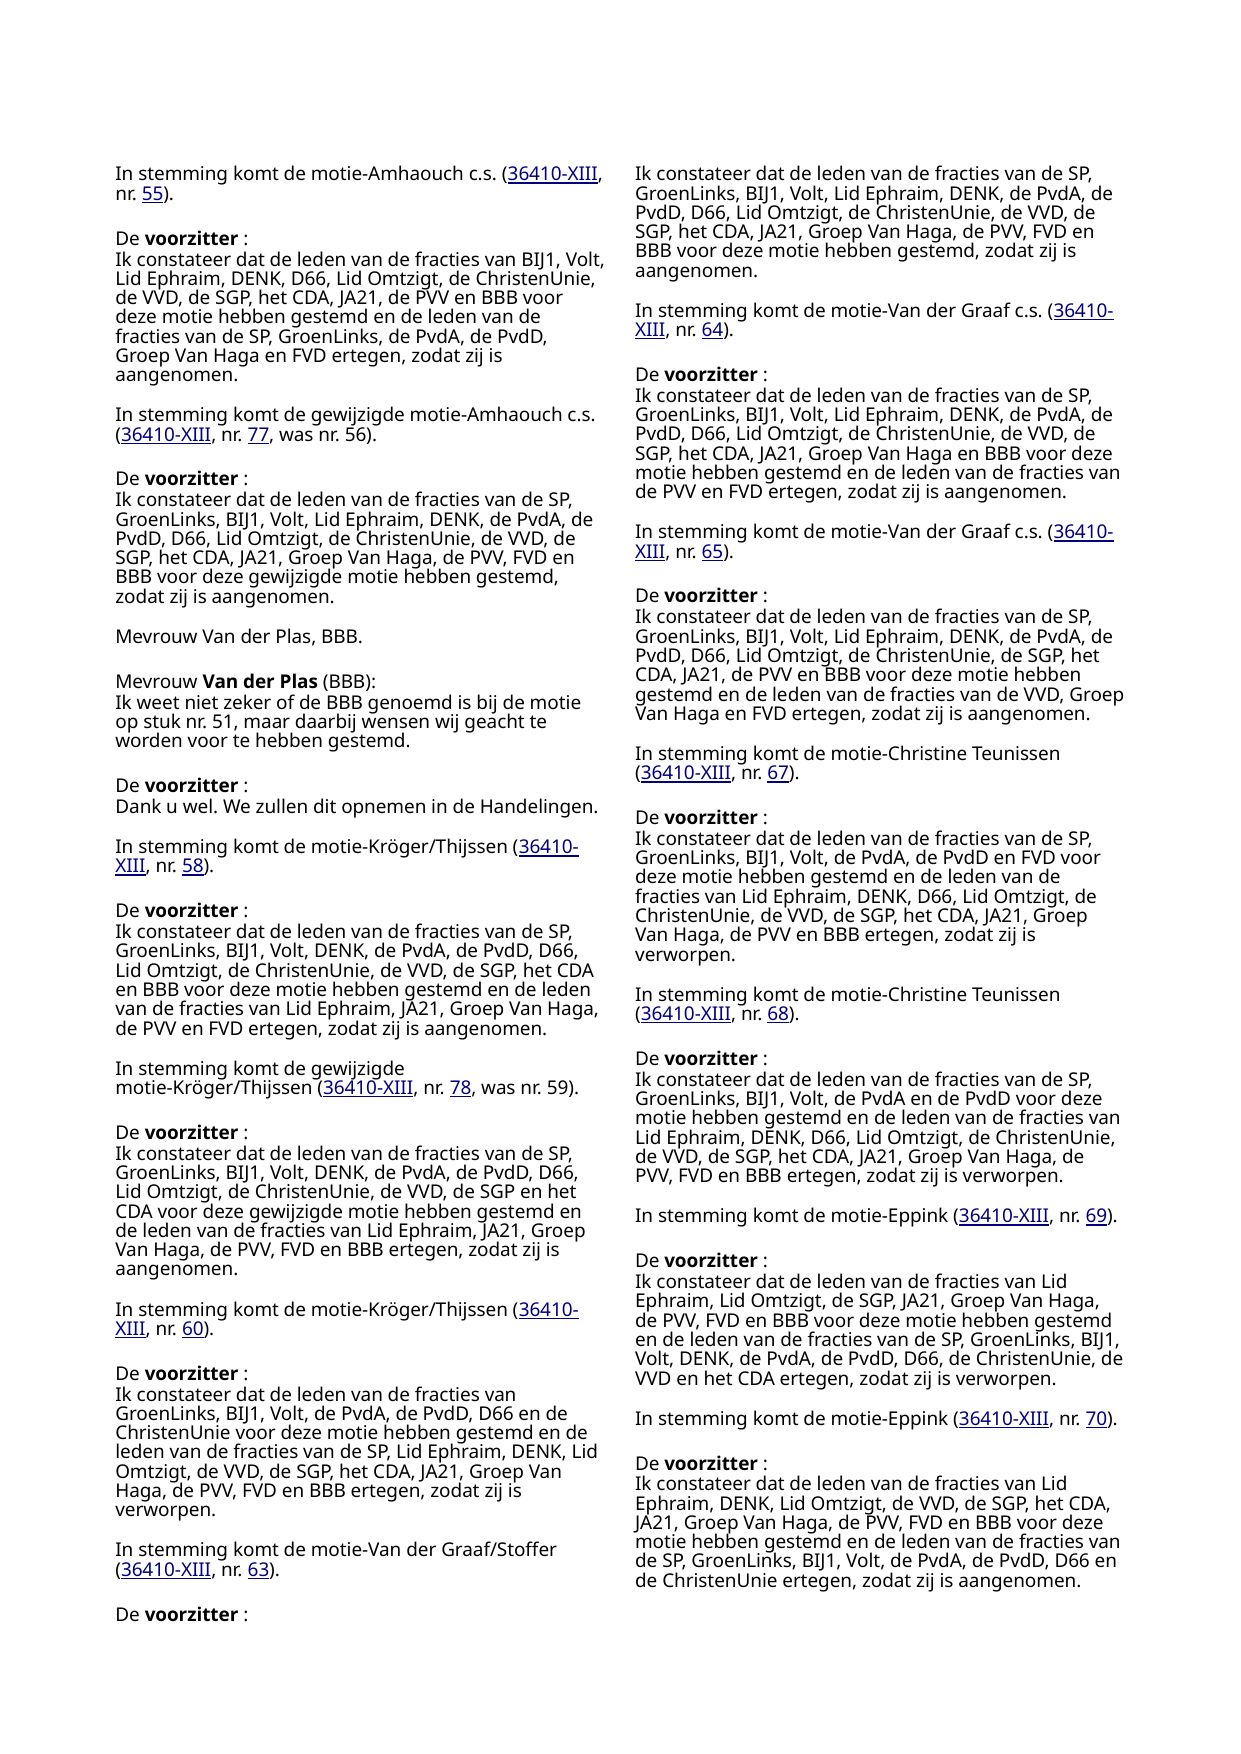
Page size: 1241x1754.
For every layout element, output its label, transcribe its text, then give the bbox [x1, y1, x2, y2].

text De voorzitter : [635, 1450, 1125, 1475]
text Ik constateer dat de leden van de fracties van GroenLinks, BIJ1, Volt, de PvdA, de PvdD, D66 en de ChristenUnie voor deze motie hebben gestemd en de leden van de fracties van de SP, Lid Ephraim, DENK, Lid Omtzigt, de VVD, de SGP, het CDA, JA21, Groep Van Haga, de PVV, FVD en BBB ertegen, zodat zij is verworpen. [115, 1386, 605, 1521]
text De voorzitter : [635, 1247, 1125, 1273]
text In stemming komt de motie-Kröger/Thijssen (36410-XIII, nr. 60). [115, 1301, 605, 1339]
text Mevrouw Van der Plas, BBB. [115, 628, 605, 647]
text Ik constateer dat de leden van de fracties van de SP, GroenLinks, BIJ1, Volt, Lid Ephraim, DENK, de PvdA, de PvdD, D66, Lid Omtzigt, de ChristenUnie, de VVD, de SGP, het CDA, JA21, Groep Van Haga, de PVV, FVD en BBB voor deze motie hebben gestemd, zodat zij is aangenomen. [635, 165, 1125, 281]
text Ik constateer dat de leden van de fracties van de SP, GroenLinks, BIJ1, Volt, Lid Ephraim, DENK, de PvdA, de PvdD, D66, Lid Omtzigt, de ChristenUnie, de SGP, het CDA, JA21, de PVV en BBB voor deze motie hebben gestemd en de leden van de fracties van de VVD, Groep Van Haga en FVD ertegen, zodat zij is aangenomen. [635, 608, 1125, 724]
text Ik weet niet zeker of de BBB genoemd is bij de motie op stuk nr. 51, maar daarbij wensen wij geacht te worden voor te hebben gestemd. [115, 694, 605, 751]
text Ik constateer dat de leden van de fracties van BIJ1, Volt, Lid Ephraim, DENK, D66, Lid Omtzigt, de ChristenUnie, de VVD, de SGP, het CDA, JA21, de PVV en BBB voor deze motie hebben gestemd en de leden van de fracties van de SP, GroenLinks, de PvdA, de PvdD, Groep Van Haga en FVD ertegen, zodat zij is aangenomen. [115, 251, 605, 385]
text In stemming komt de motie-Kröger/Thijssen (36410-XIII, nr. 58). [115, 838, 605, 877]
text In stemming komt de motie-Christine Teunissen (36410-XIII, nr. 68). [635, 986, 1125, 1024]
text De voorzitter : [635, 1045, 1125, 1071]
text In stemming komt de motie-Van der Graaf/Stoffer (36410-XIII, nr. 63). [115, 1541, 605, 1580]
text Ik constateer dat de leden van de fracties van de SP, GroenLinks, BIJ1, Volt, de PvdA, de PvdD en FVD voor deze motie hebben gestemd en de leden van de fracties van Lid Ephraim, DENK, D66, Lid Omtzigt, de ChristenUnie, de VVD, de SGP, het CDA, JA21, Groep Van Haga, de PVV en BBB ertegen, zodat zij is verworpen. [635, 830, 1125, 965]
text Ik constateer dat de leden van de fracties van de SP, GroenLinks, BIJ1, Volt, DENK, de PvdA, de PvdD, D66, Lid Omtzigt, de ChristenUnie, de VVD, de SGP en het CDA voor deze gewijzigde motie hebben gestemd en de leden van de fracties van Lid Ephraim, JA21, Groep Van Haga, de PVV, FVD en BBB ertegen, zodat zij is aangenomen. [115, 1145, 605, 1280]
text In stemming komt de gewijzigde motie-Kröger/Thijssen (36410-XIII, nr. 78, was nr. 59). [115, 1060, 605, 1098]
text De voorzitter : [115, 1360, 605, 1386]
text Ik constateer dat de leden van de fracties van Lid Ephraim, Lid Omtzigt, de SGP, JA21, Groep Van Haga, de PVV, FVD en BBB voor deze motie hebben gestemd en de leden van de fracties van de SP, GroenLinks, BIJ1, Volt, DENK, de PvdA, de PvdD, D66, de ChristenUnie, de VVD en het CDA ertegen, zodat zij is verworpen. [635, 1273, 1125, 1389]
text In stemming komt de motie-Van der Graaf c.s. (36410-XIII, nr. 65). [635, 523, 1125, 562]
text De voorzitter : [115, 225, 605, 251]
text Ik constateer dat de leden van de fracties van de SP, GroenLinks, BIJ1, Volt, Lid Ephraim, DENK, de PvdA, de PvdD, D66, Lid Omtzigt, de ChristenUnie, de VVD, de SGP, het CDA, JA21, Groep Van Haga en BBB voor deze motie hebben gestemd en de leden van de fracties van de PVV en FVD ertegen, zodat zij is aangenomen. [635, 387, 1125, 502]
text De voorzitter : [115, 1119, 605, 1145]
text Dank u wel. We zullen dit opnemen in de Handelingen. [115, 798, 605, 817]
text In stemming komt de gewijzigde motie-Amhaouch c.s. (36410-XIII, nr. 77, was nr. 56). [115, 406, 605, 445]
text In stemming komt de motie-Eppink (36410-XIII, nr. 69). [635, 1207, 1125, 1227]
text De voorzitter : [635, 361, 1125, 387]
text In stemming komt de motie-Christine Teunissen (36410-XIII, nr. 67). [635, 745, 1125, 783]
text Ik constateer dat de leden van de fracties van de SP, GroenLinks, BIJ1, Volt, de PvdA en de PvdD voor deze motie hebben gestemd en de leden van de fracties van Lid Ephraim, DENK, D66, Lid Omtzigt, de ChristenUnie, de VVD, de SGP, het CDA, JA21, Groep Van Haga, de PVV, FVD en BBB ertegen, zodat zij is verworpen. [635, 1071, 1125, 1186]
text Mevrouw Van der Plas (BBB): [115, 668, 605, 694]
text De voorzitter : [635, 583, 1125, 608]
text De voorzitter : [115, 772, 605, 798]
text In stemming komt de motie-Amhaouch c.s. (36410-XIII, nr. 55). [115, 165, 605, 204]
text Ik constateer dat de leden van de fracties van Lid Ephraim, DENK, Lid Omtzigt, de VVD, de SGP, het CDA, JA21, Groep Van Haga, de PVV, FVD en BBB voor deze motie hebben gestemd en de leden van de fracties van de SP, GroenLinks, BIJ1, Volt, de PvdA, de PvdD, D66 en de ChristenUnie ertegen, zodat zij is aangenomen. [635, 1475, 1125, 1591]
text In stemming komt de motie-Van der Graaf c.s. (36410-XIII, nr. 64). [635, 302, 1125, 340]
text Ik constateer dat de leden van de fracties van de SP, GroenLinks, BIJ1, Volt, Lid Ephraim, DENK, de PvdA, de PvdD, D66, Lid Omtzigt, de ChristenUnie, de VVD, de SGP, het CDA, JA21, Groep Van Haga, de PVV, FVD en BBB voor deze gewijzigde motie hebben gestemd, zodat zij is aangenomen. [115, 491, 605, 607]
text De voorzitter : [635, 804, 1125, 830]
text De voorzitter : [115, 466, 605, 491]
text Ik constateer dat de leden van de fracties van de SP, GroenLinks, BIJ1, Volt, DENK, de PvdA, de PvdD, D66, Lid Omtzigt, de ChristenUnie, de VVD, de SGP, het CDA en BBB voor deze motie hebben gestemd en de leden van de fracties van Lid Ephraim, JA21, Groep Van Haga, de PVV en FVD ertegen, zodat zij is aangenomen. [115, 923, 605, 1039]
text De voorzitter : [115, 897, 605, 923]
text In stemming komt de motie-Eppink (36410-XIII, nr. 70). [635, 1409, 1125, 1429]
text De voorzitter : [115, 1601, 605, 1626]
